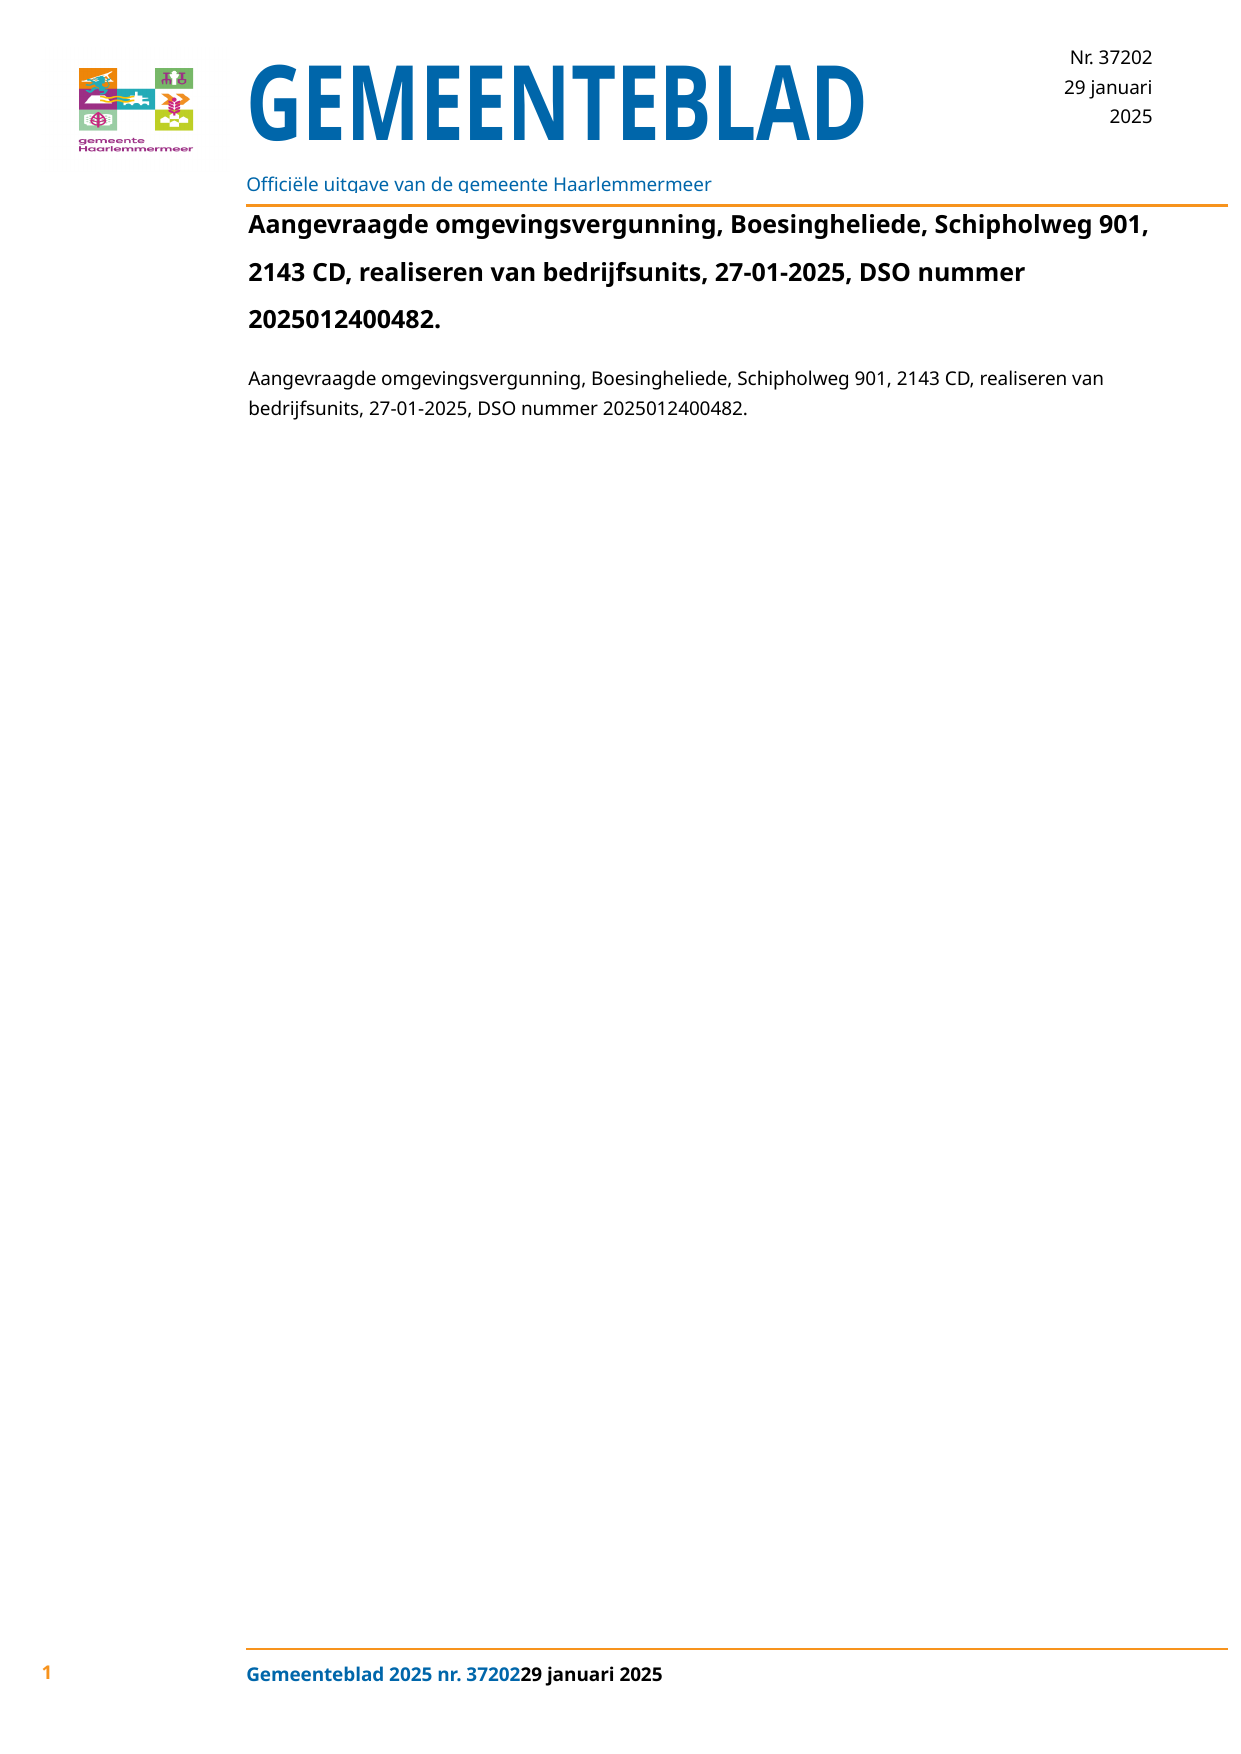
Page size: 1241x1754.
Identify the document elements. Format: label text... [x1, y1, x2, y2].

picture [41, 47, 231, 172]
text Aangevraagde omgevingsvergunning, Boesingheliede, Schipholweg 901, 2143 CD, realiseren van bedrijfsunits, 27-01-2025, DSO nummer 2025012400482. [248, 207, 1152, 336]
text Aangevraagde omgevingsvergunning, Boesingheliede, Schipholweg 901, 2143 CD, realiseren van bedrijfsunits, 27-01-2025, DSO nummer 2025012400482. [248, 366, 1152, 421]
